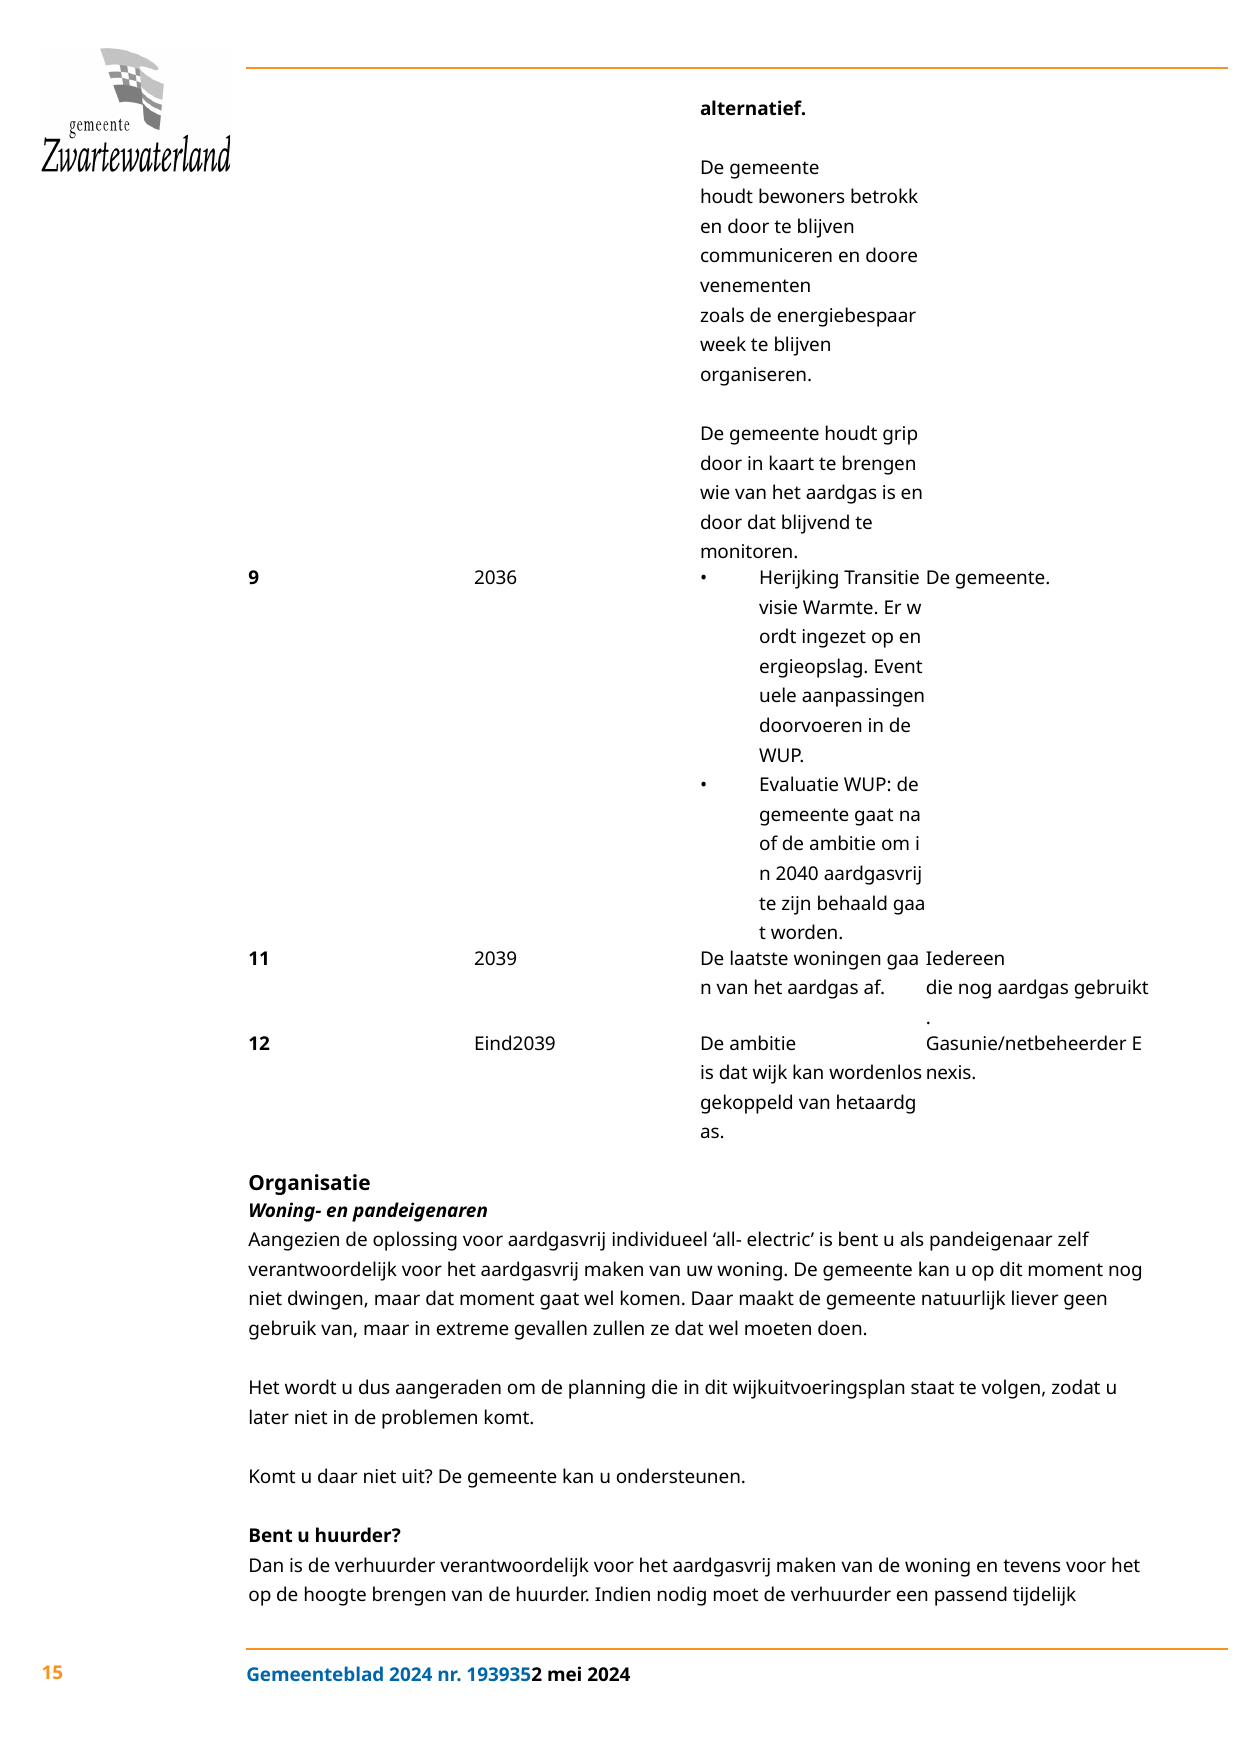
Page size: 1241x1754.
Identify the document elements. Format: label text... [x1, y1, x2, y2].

text Woning- en pandeigenaren [248, 1197, 1152, 1223]
table_cell [474, 95, 700, 564]
table_cell 12 [248, 1030, 474, 1144]
table_cell Gasunie/netbeheerder Enexis. [926, 1030, 1152, 1144]
text Het wordt u dus aangeraden om de planning die in dit wijkuitvoeringsplan staat te volgen, zodat u later niet in de problemen komt. [248, 1374, 1152, 1430]
table_cell De gemeente. [926, 564, 1152, 945]
text Dan is de verhuurder verantwoordelijk voor het aardgasvrij maken van de woning en tevens voor het op de hoogte brengen van de huurder. Indien nodig moet de verhuurder een passend tijdelijk [248, 1552, 1152, 1607]
table_cell 9 [248, 564, 474, 945]
table_cell De ambitie is dat wijk kan wordenlosgekoppeld van hetaardgas. [700, 1030, 926, 1144]
table_cell Iedereen die nog aardgas gebruikt. [926, 945, 1152, 1030]
table_cell 2039 [474, 945, 700, 1030]
table_cell 11 [248, 945, 474, 1030]
table_cell [926, 95, 1152, 564]
text Organisatie [248, 1168, 1152, 1197]
table_cell [248, 95, 474, 564]
table_cell 2036 [474, 564, 700, 945]
text Komt u daar niet uit? De gemeente kan u ondersteunen. [248, 1463, 1152, 1489]
table_cell Herijking Transitievisie Warmte. Er wordt ingezet op energieopslag. Eventuele aanpassingen doorvoeren in de WUP. Evaluatie WUP: de gemeente gaat na of de ambitie om in 2040 aardgasvrij te zijn behaald gaat worden. [700, 564, 926, 945]
table_cell alternatief. De gemeente houdt bewoners betrokken door te blijven communiceren en doorevenementen zoals de energiebespaarweek te blijven organiseren. De gemeente houdt grip door in kaart te brengen wie van het aardgas is en door dat blijvend te monitoren. [700, 95, 926, 564]
table_cell Eind2039 [474, 1030, 700, 1144]
table_cell De laatste woningen gaan van het aardgas af. [700, 945, 926, 1030]
picture [41, 47, 231, 172]
text Bent u huurder? [248, 1522, 1152, 1548]
text Aangezien de oplossing voor aardgasvrij individueel ‘all- electric’ is bent u als pandeigenaar zelf verantwoordelijk voor het aardgasvrij maken van uw woning. De gemeente kan u op dit moment nog niet dwingen, maar dat moment gaat wel komen. Daar maakt de gemeente natuurlijk liever geen gebruik van, maar in extreme gevallen zullen ze dat wel moeten doen. [248, 1226, 1152, 1341]
